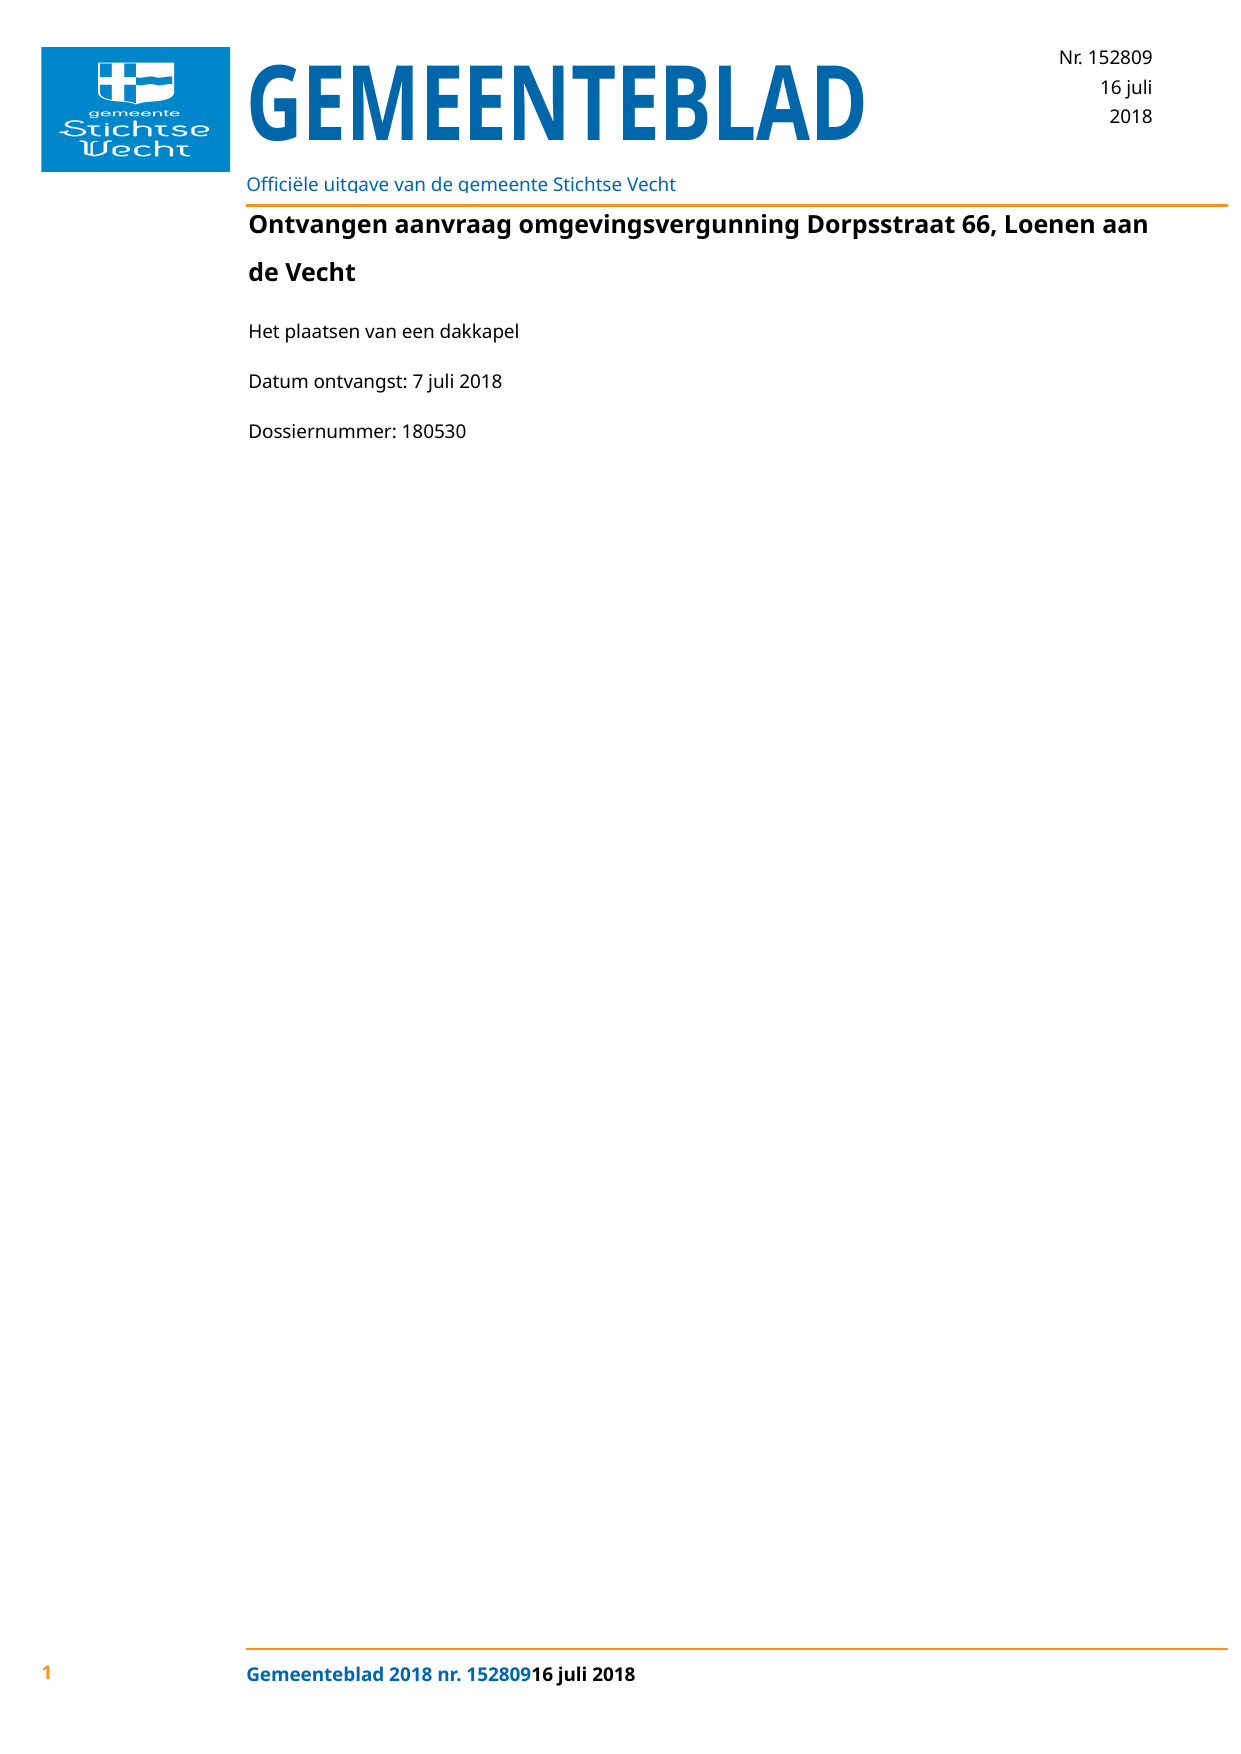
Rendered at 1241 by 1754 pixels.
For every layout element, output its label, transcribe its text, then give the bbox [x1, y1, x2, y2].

text Het plaatsen van een dakkapel [248, 318, 1152, 344]
picture [137, 63, 174, 103]
picture [99, 63, 135, 101]
text Dossiernummer: 180530 [248, 419, 1152, 444]
text Datum ontvangst: 7 juli 2018 [248, 368, 1152, 394]
text Ontvangen aanvraag omgevingsvergunning Dorpsstraat 66, Loenen aan de Vecht [248, 207, 1152, 288]
